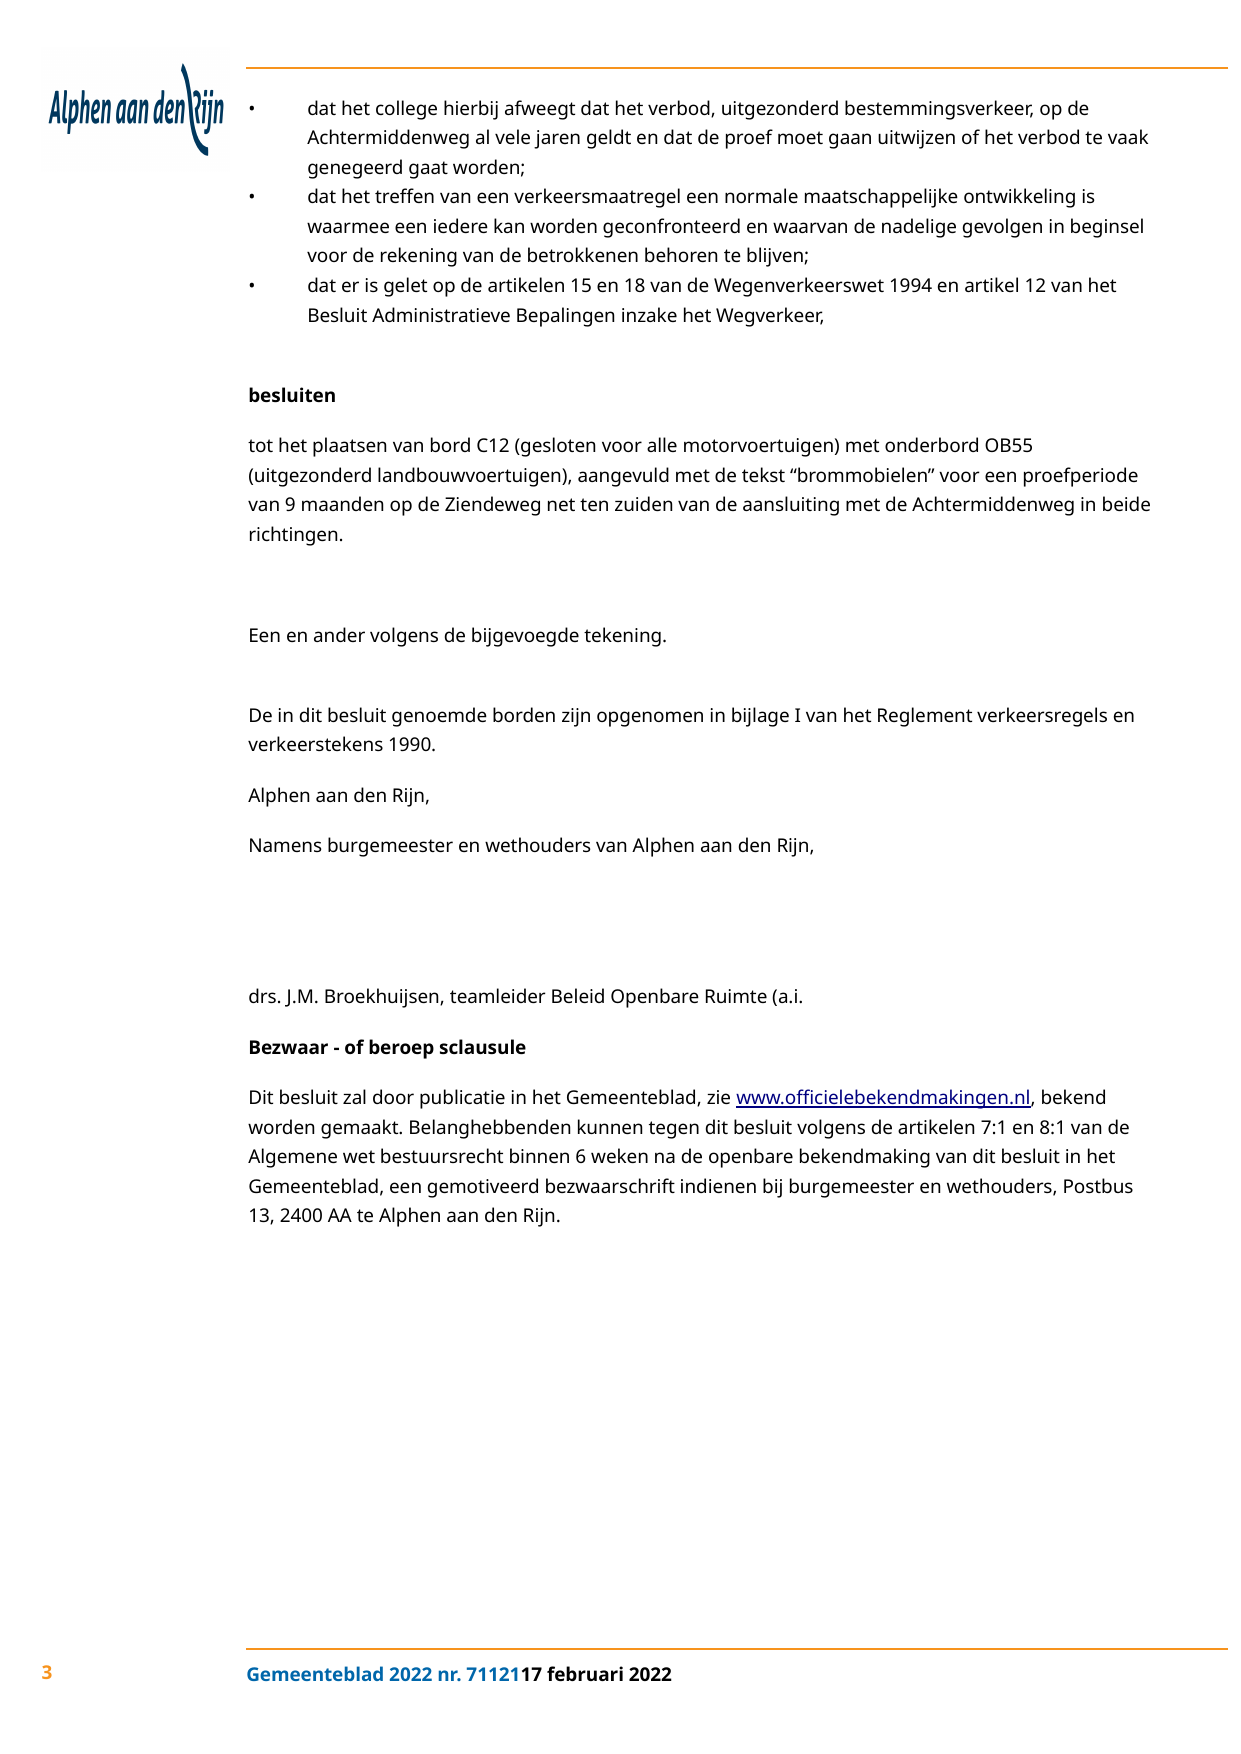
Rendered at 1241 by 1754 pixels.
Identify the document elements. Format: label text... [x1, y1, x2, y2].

text tot het plaatsen van bord C12 (gesloten voor alle motorvoertuigen) met onderbord OB55 (uitgezonderd landbouwvoertuigen), aangevuld met de tekst “brommobielen” voor een proefperiode van 9 maanden op de Ziendeweg net ten zuiden van de aansluiting met de Achtermiddenweg in beide richtingen. [248, 432, 1152, 547]
text Alphen aan den Rijn, [248, 782, 1152, 808]
text besluiten [248, 382, 1152, 408]
picture [41, 47, 231, 172]
list dat er is gelet op de artikelen 15 en 18 van de Wegenverkeerswet 1994 en artikel 12 van het Besluit Administratieve Bepalingen inzake het Wegverkeer, [248, 272, 1152, 328]
text Namens burgemeester en wethouders van Alphen aan den Rijn, [248, 832, 1152, 858]
text Een en ander volgens de bijgevoegde tekening. [248, 622, 1152, 648]
text drs. J.M. Broekhuijsen, teamleider Beleid Openbare Ruimte (a.i. [248, 983, 1152, 1009]
text Bezwaar - of beroep sclausule [248, 1034, 1152, 1060]
list dat het treffen van een verkeersmaatregel een normale maatschappelijke ontwikkeling is waarmee een iedere kan worden geconfronteerd en waarvan de nadelige gevolgen in beginsel voor de rekening van de betrokkenen behoren te blijven; [248, 183, 1152, 268]
text Dit besluit zal door publicatie in het Gemeenteblad, zie www.officielebekendmakingen.nl, bekend worden gemaakt. Belanghebbenden kunnen tegen dit besluit volgens de artikelen 7:1 en 8:1 van de Algemene wet bestuursrecht binnen 6 weken na de openbare bekendmaking van dit besluit in het Gemeenteblad, een gemotiveerd bezwaarschrift indienen bij burgemeester en wethouders, Postbus 13, 2400 AA te Alphen aan den Rijn. [248, 1084, 1152, 1228]
text De in dit besluit genoemde borden zijn opgenomen in bijlage I van het Reglement verkeersregels en verkeerstekens 1990. [248, 702, 1152, 757]
list dat het college hierbij afweegt dat het verbod, uitgezonderd bestemmingsverkeer, op de Achtermiddenweg al vele jaren geldt en dat de proef moet gaan uitwijzen of het verbod te vaak genegeerd gaat worden; [248, 95, 1152, 180]
